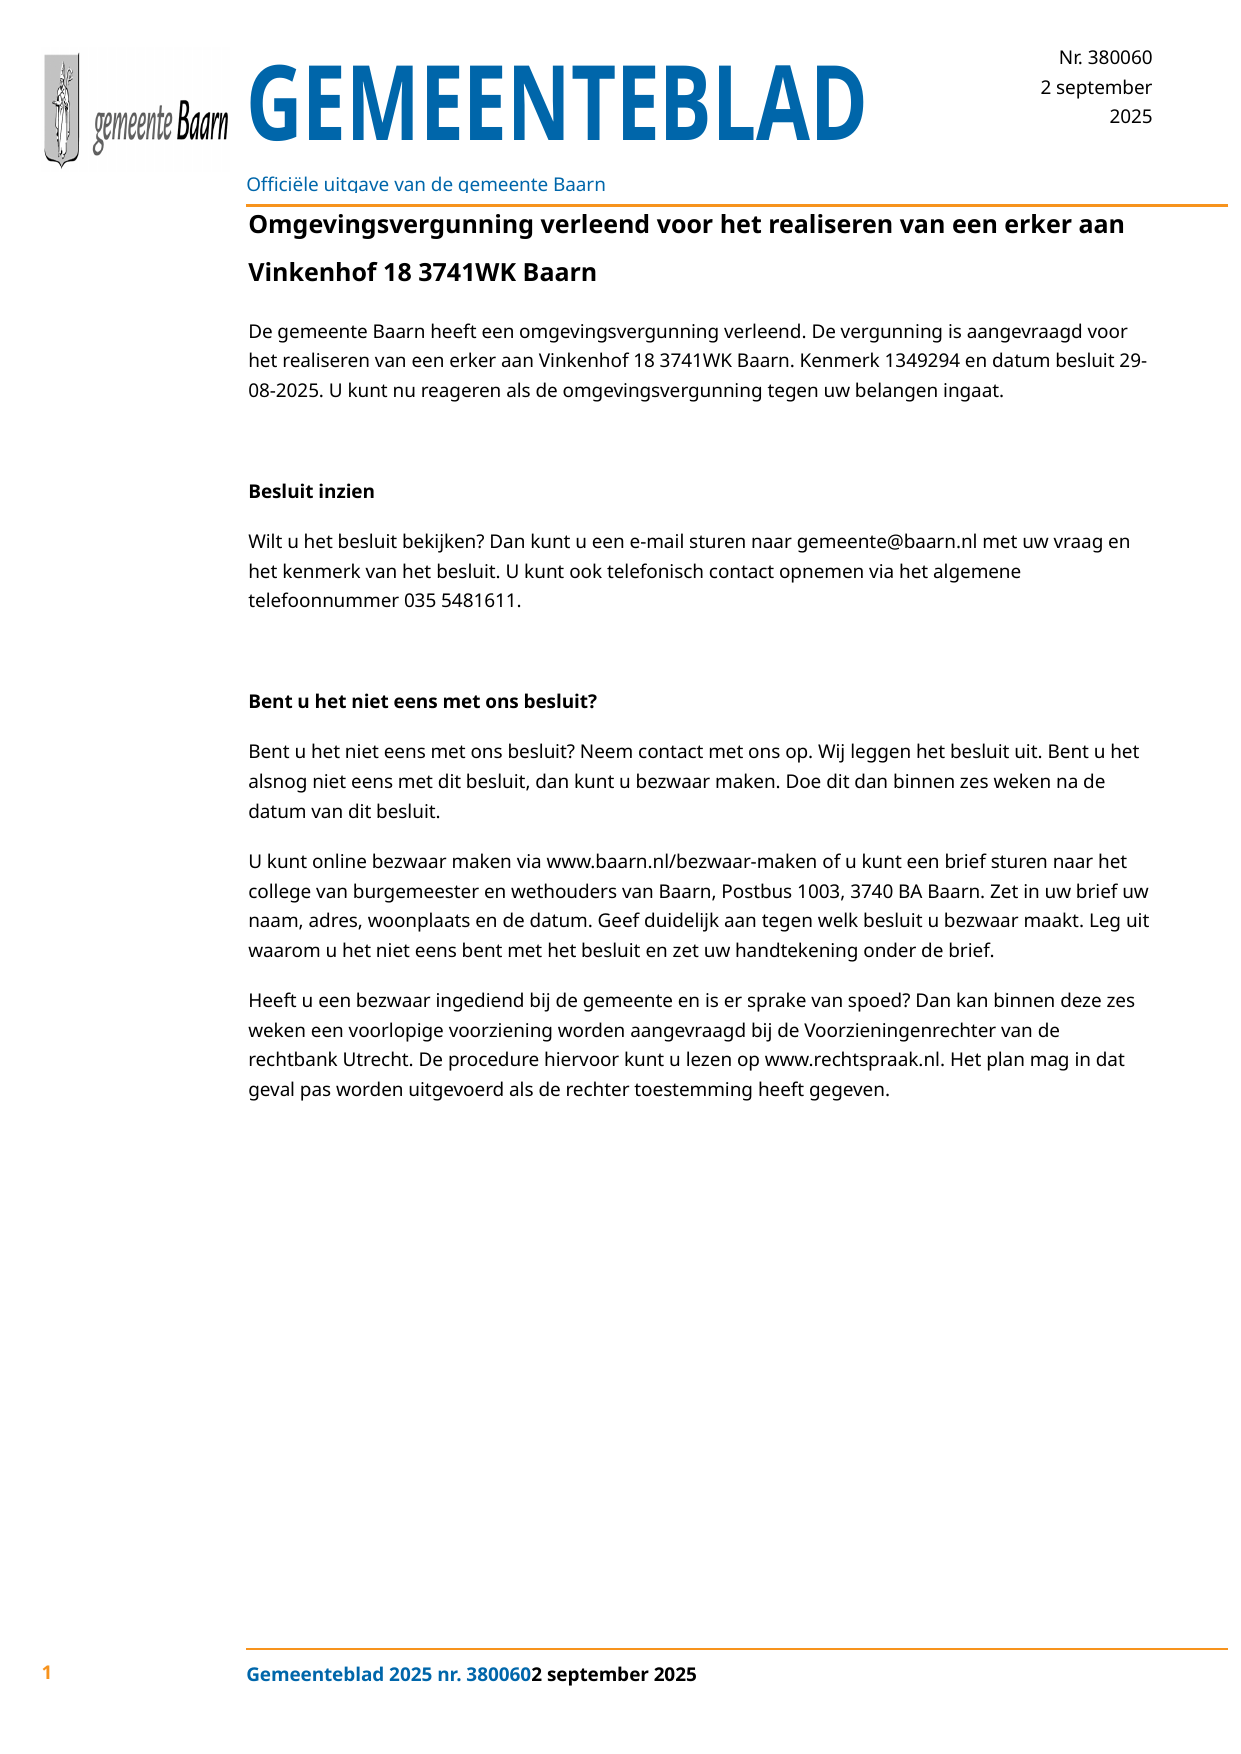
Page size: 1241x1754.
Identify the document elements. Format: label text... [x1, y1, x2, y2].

picture [41, 47, 231, 172]
text U kunt online bezwaar maken via www.baarn.nl/bezwaar-maken of u kunt een brief sturen naar het college van burgemeester en wethouders van Baarn, Postbus 1003, 3740 BA Baarn. Zet in uw brief uw naam, adres, woonplaats en de datum. Geef duidelijk aan tegen welk besluit u bezwaar maakt. Leg uit waarom u het niet eens bent met het besluit en zet uw handtekening onder de brief. [248, 848, 1152, 963]
text Heeft u een bezwaar ingediend bij de gemeente en is er sprake van spoed? Dan kan binnen deze zes weken een voorlopige voorziening worden aangevraagd bij de Voorzieningenrechter van de rechtbank Utrecht. De procedure hiervoor kunt u lezen op www.rechtspraak.nl. Het plan mag in dat geval pas worden uitgevoerd als de rechter toestemming heeft gegeven. [248, 987, 1152, 1102]
text Bent u het niet eens met ons besluit? [248, 688, 1152, 714]
text Bent u het niet eens met ons besluit? Neem contact met ons op. Wij leggen het besluit uit. Bent u het alsnog niet eens met dit besluit, dan kunt u bezwaar maken. Doe dit dan binnen zes weken na de datum van dit besluit. [248, 739, 1152, 824]
text De gemeente Baarn heeft een omgevingsvergunning verleend. De vergunning is aangevraagd voor het realiseren van een erker aan Vinkenhof 18 3741WK Baarn. Kenmerk 1349294 en datum besluit 29-08-2025. U kunt nu reageren als de omgevingsvergunning tegen uw belangen ingaat. [248, 318, 1152, 403]
text Omgevingsvergunning verleend voor het realiseren van een erker aan Vinkenhof 18 3741WK Baarn [248, 207, 1152, 288]
text Wilt u het besluit bekijken? Dan kunt u een e-mail sturen naar gemeente@baarn.nl met uw vraag en het kenmerk van het besluit. U kunt ook telefonisch contact opnemen via het algemene telefoonnummer 035 5481611. [248, 528, 1152, 613]
text Besluit inzien [248, 478, 1152, 504]
